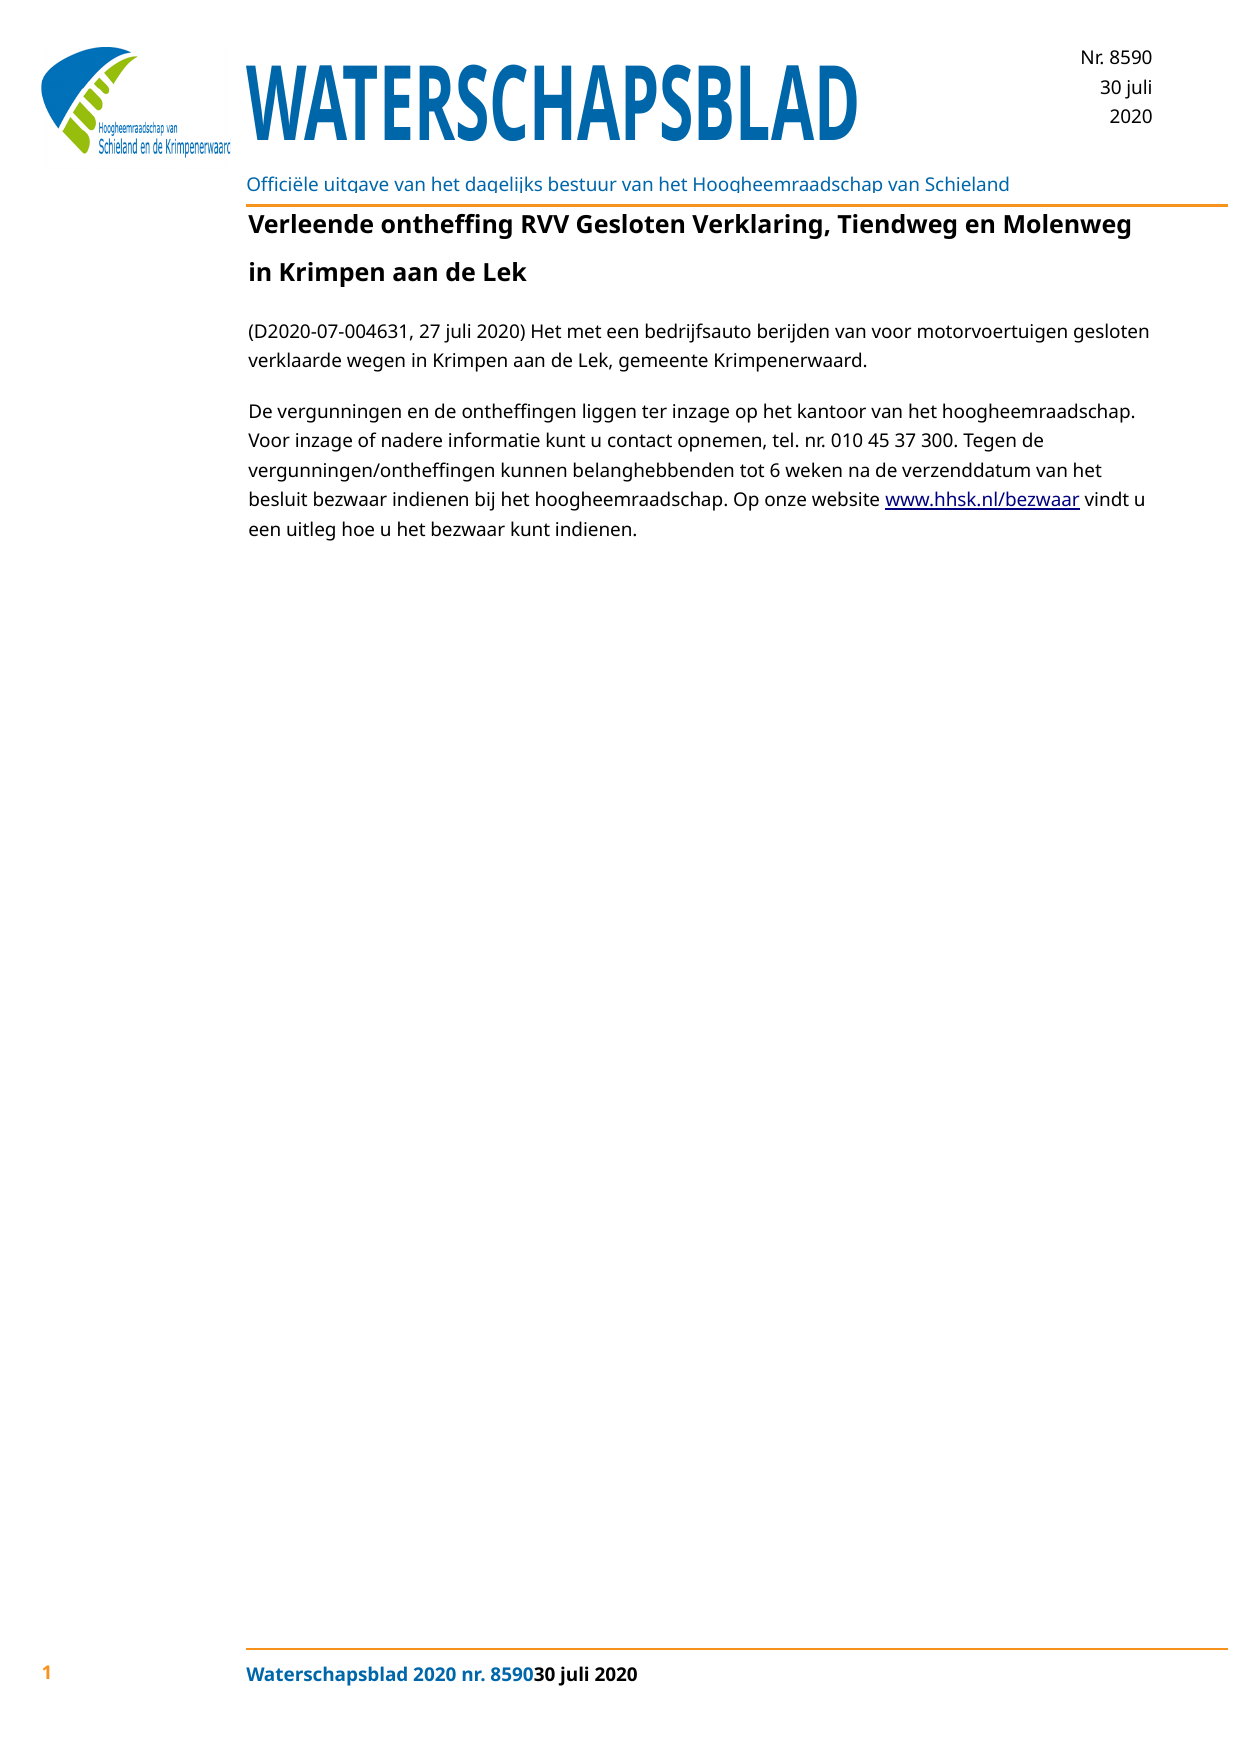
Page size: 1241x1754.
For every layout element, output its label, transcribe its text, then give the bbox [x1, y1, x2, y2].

picture [41, 47, 231, 172]
text Verleende ontheffing RVV Gesloten Verklaring, Tiendweg en Molenweg in Krimpen aan de Lek [248, 207, 1152, 288]
text De vergunningen en de ontheffingen liggen ter inzage op het kantoor van het hoogheemraadschap. Voor inzage of nadere informatie kunt u contact opnemen, tel. nr. 010 45 37 300. Tegen de vergunningen/ontheffingen kunnen belanghebbenden tot 6 weken na de verzenddatum van het besluit bezwaar indienen bij het hoogheemraadschap. Op onze website www.hhsk.nl/bezwaar vindt u een uitleg hoe u het bezwaar kunt indienen. [248, 398, 1152, 542]
text (D2020-07-004631, 27 juli 2020) Het met een bedrijfsauto berijden van voor motorvoertuigen gesloten verklaarde wegen in Krimpen aan de Lek, gemeente Krimpenerwaard. [248, 318, 1152, 373]
